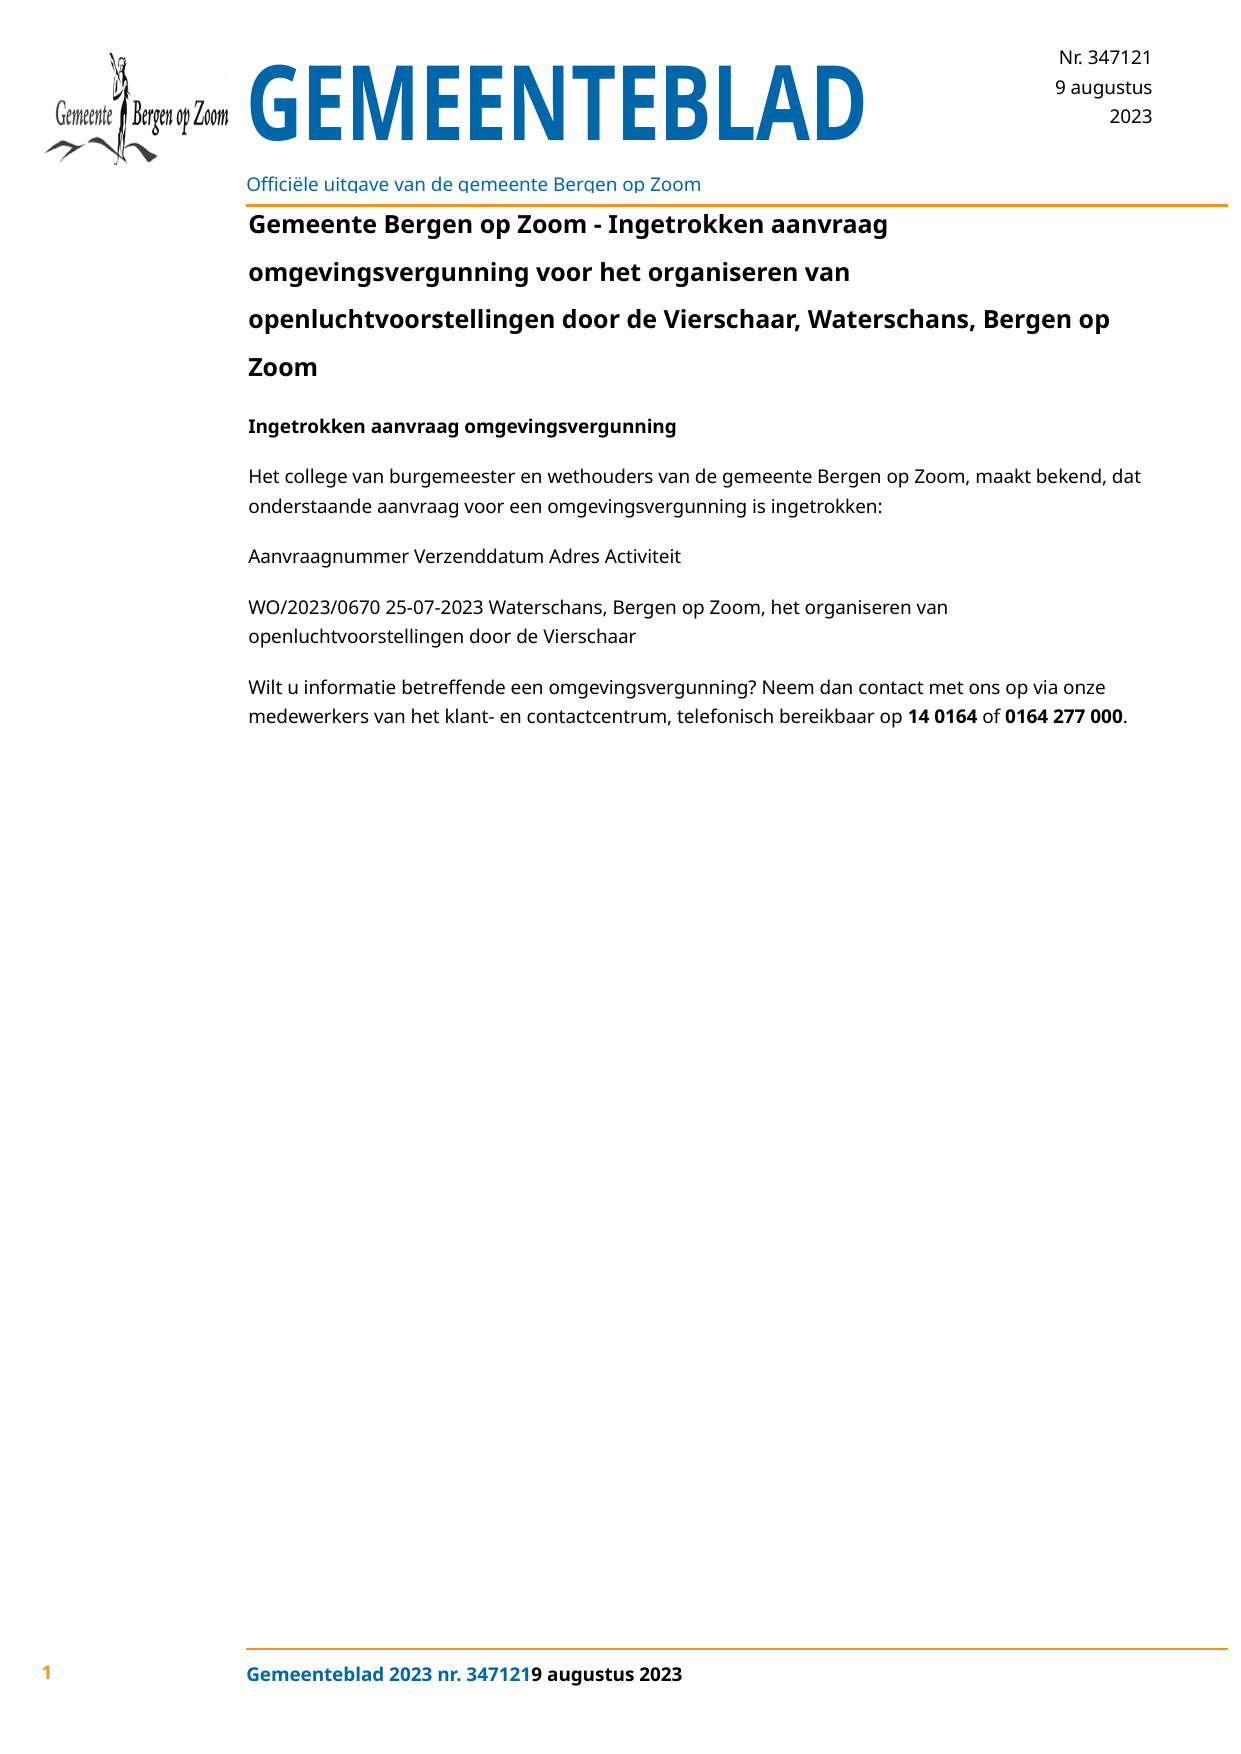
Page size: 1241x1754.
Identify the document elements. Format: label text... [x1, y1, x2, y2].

text Aanvraagnummer Verzenddatum Adres Activiteit [248, 543, 1152, 569]
text Gemeente Bergen op Zoom - Ingetrokken aanvraag omgevingsvergunning voor het organiseren van openluchtvoorstellingen door de Vierschaar, Waterschans, Bergen op Zoom [248, 207, 1152, 384]
text Wilt u informatie betreffende een omgevingsvergunning? Neem dan contact met ons op via onze medewerkers van het klant- en contactcentrum, telefonisch bereikbaar op 14 0164 of 0164 277 000. [248, 674, 1152, 729]
picture [41, 47, 231, 172]
text Ingetrokken aanvraag omgevingsvergunning [248, 413, 1152, 439]
text Het college van burgemeester en wethouders van de gemeente Bergen op Zoom, maakt bekend, dat onderstaande aanvraag voor een omgevingsvergunning is ingetrokken: [248, 463, 1152, 519]
text WO/2023/0670 25-07-2023 Waterschans, Bergen op Zoom, het organiseren van openluchtvoorstellingen door de Vierschaar [248, 594, 1152, 649]
